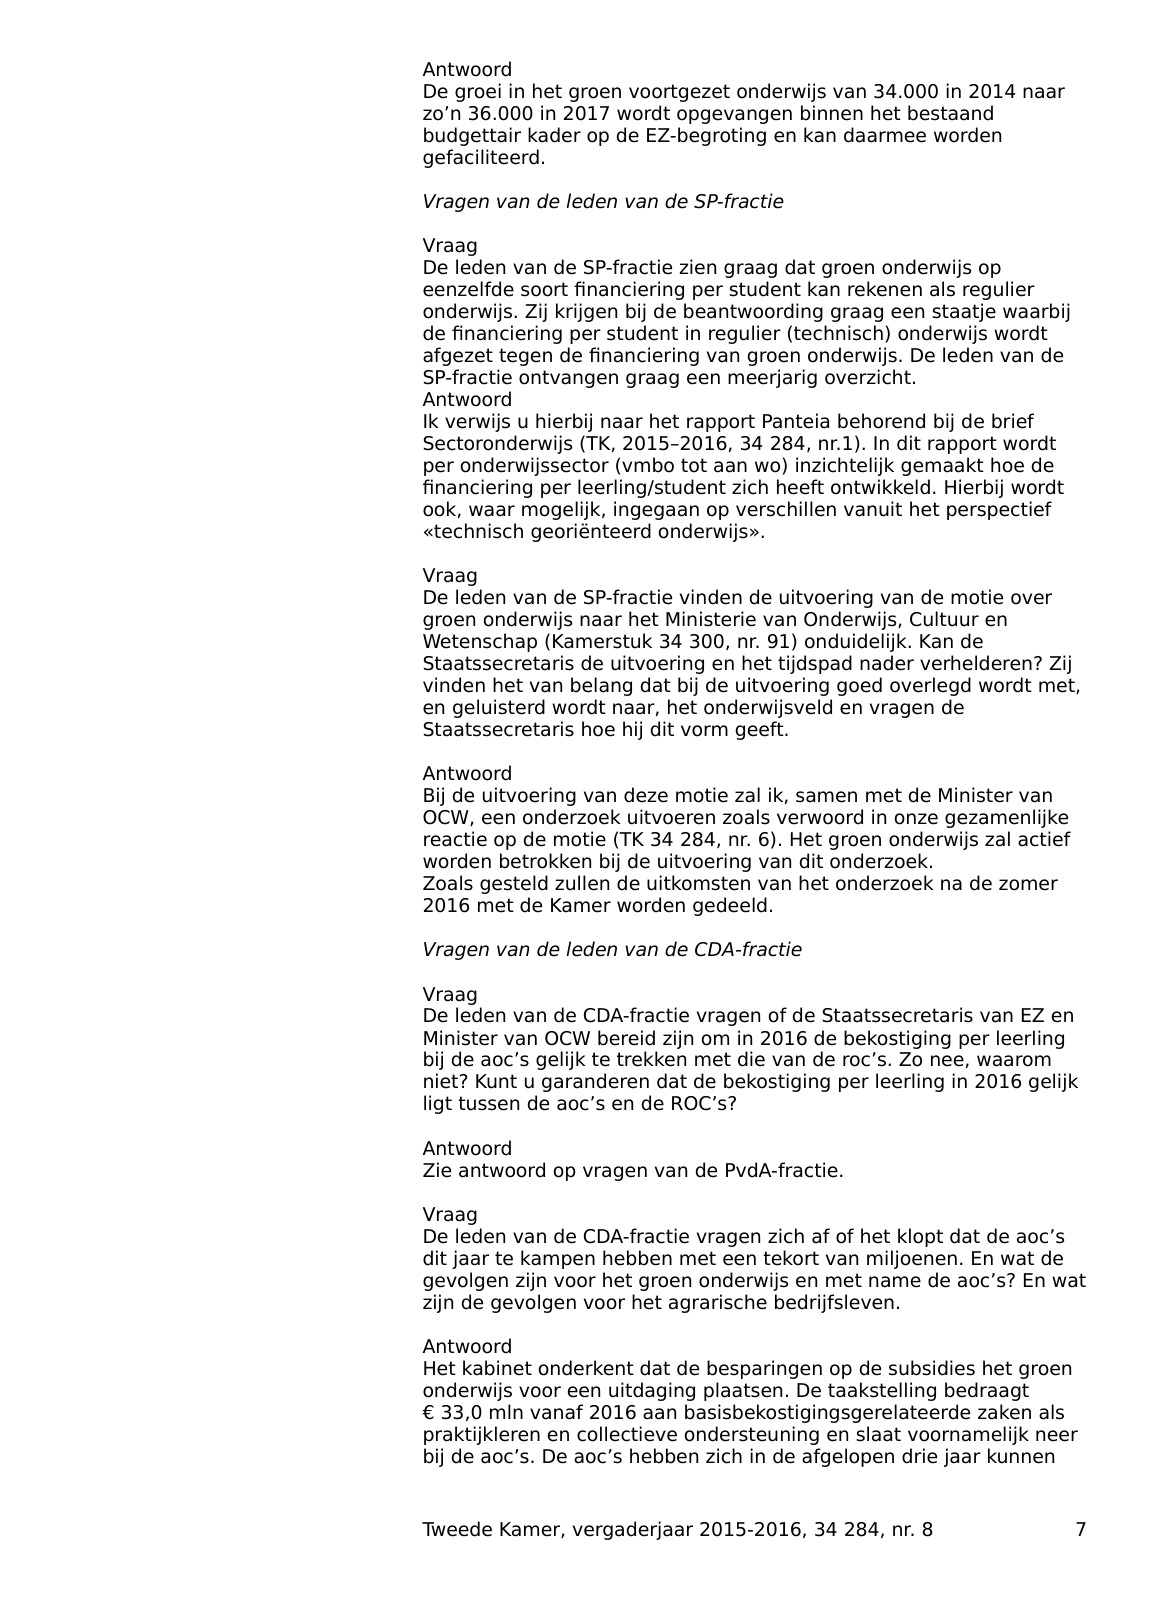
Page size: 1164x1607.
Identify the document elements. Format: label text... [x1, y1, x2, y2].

text Ik verwijs u hierbij naar het rapport Panteia behorend bij de brief Sectoronderwijs (TK, 2015–2016, 34 284, nr.1). In dit rapport wordt per onderwijssector (vmbo tot aan wo) inzichtelijk gemaakt hoe de financiering per leerling/student zich heeft ontwikkeld. Hierbij wordt ook, waar mogelijk, ingegaan op verschillen vanuit het perspectief «technisch georiënteerd onderwijs». [422, 411, 1087, 543]
text Antwoord [422, 59, 1087, 81]
text Antwoord [422, 1336, 1087, 1358]
subtitle Vragen van de leden van de CDA-fractie [422, 939, 1087, 961]
subtitle Vragen van de leden van de SP-fractie [422, 191, 1087, 213]
text Vraag [422, 983, 1087, 1005]
text Vraag [422, 235, 1087, 257]
text Antwoord [422, 1137, 1087, 1159]
text Het kabinet onderkent dat de besparingen op de subsidies het groen onderwijs voor een uitdaging plaatsen. De taakstelling bedraagt € 33,0 mln vanaf 2016 aan basisbekostigingsgerelateerde zaken als praktijkleren en collectieve ondersteuning en slaat voornamelijk neer bij de aoc’s. De aoc’s hebben zich in de afgelopen drie jaar kunnen [422, 1358, 1087, 1468]
text Antwoord [422, 389, 1087, 411]
text De leden van de SP-fractie vinden de uitvoering van de motie over groen onderwijs naar het Ministerie van Onderwijs, Cultuur en Wetenschap (Kamerstuk 34 300, nr. 91) onduidelijk. Kan de Staatssecretaris de uitvoering en het tijdspad nader verhelderen? Zij vinden het van belang dat bij de uitvoering goed overlegd wordt met, en geluisterd wordt naar, het onderwijsveld en vragen de Staatssecretaris hoe hij dit vorm geeft. [422, 587, 1087, 741]
text Antwoord [422, 763, 1087, 785]
text Vraag [422, 565, 1087, 587]
text De leden van de CDA-fractie vragen zich af of het klopt dat de aoc’s dit jaar te kampen hebben met een tekort van miljoenen. En wat de gevolgen zijn voor het groen onderwijs en met name de aoc’s? En wat zijn de gevolgen voor het agrarische bedrijfsleven. [422, 1226, 1087, 1313]
text Bij de uitvoering van deze motie zal ik, samen met de Minister van OCW, een onderzoek uitvoeren zoals verwoord in onze gezamenlijke reactie op de motie (TK 34 284, nr. 6). Het groen onderwijs zal actief worden betrokken bij de uitvoering van dit onderzoek. [422, 785, 1087, 873]
text De leden van de CDA-fractie vragen of de Staatssecretaris van EZ en Minister van OCW bereid zijn om in 2016 de bekostiging per leerling bij de aoc’s gelijk te trekken met die van de roc’s. Zo nee, waarom niet? Kunt u garanderen dat de bekostiging per leerling in 2016 gelijk ligt tussen de aoc’s en de ROC’s? [422, 1005, 1087, 1115]
text Vraag [422, 1204, 1087, 1226]
text Zie antwoord op vragen van de PvdA-fractie. [422, 1159, 1087, 1181]
text De groei in het groen voortgezet onderwijs van 34.000 in 2014 naar zo’n 36.000 in 2017 wordt opgevangen binnen het bestaand budgettair kader op de EZ-begroting en kan daarmee worden gefaciliteerd. [422, 81, 1087, 169]
text De leden van de SP-fractie zien graag dat groen onderwijs op eenzelfde soort financiering per student kan rekenen als regulier onderwijs. Zij krijgen bij de beantwoording graag een staatje waarbij de financiering per student in regulier (technisch) onderwijs wordt afgezet tegen de financiering van groen onderwijs. De leden van de SP-fractie ontvangen graag een meerjarig overzicht. [422, 257, 1087, 389]
text Zoals gesteld zullen de uitkomsten van het onderzoek na de zomer 2016 met de Kamer worden gedeeld. [422, 873, 1087, 917]
